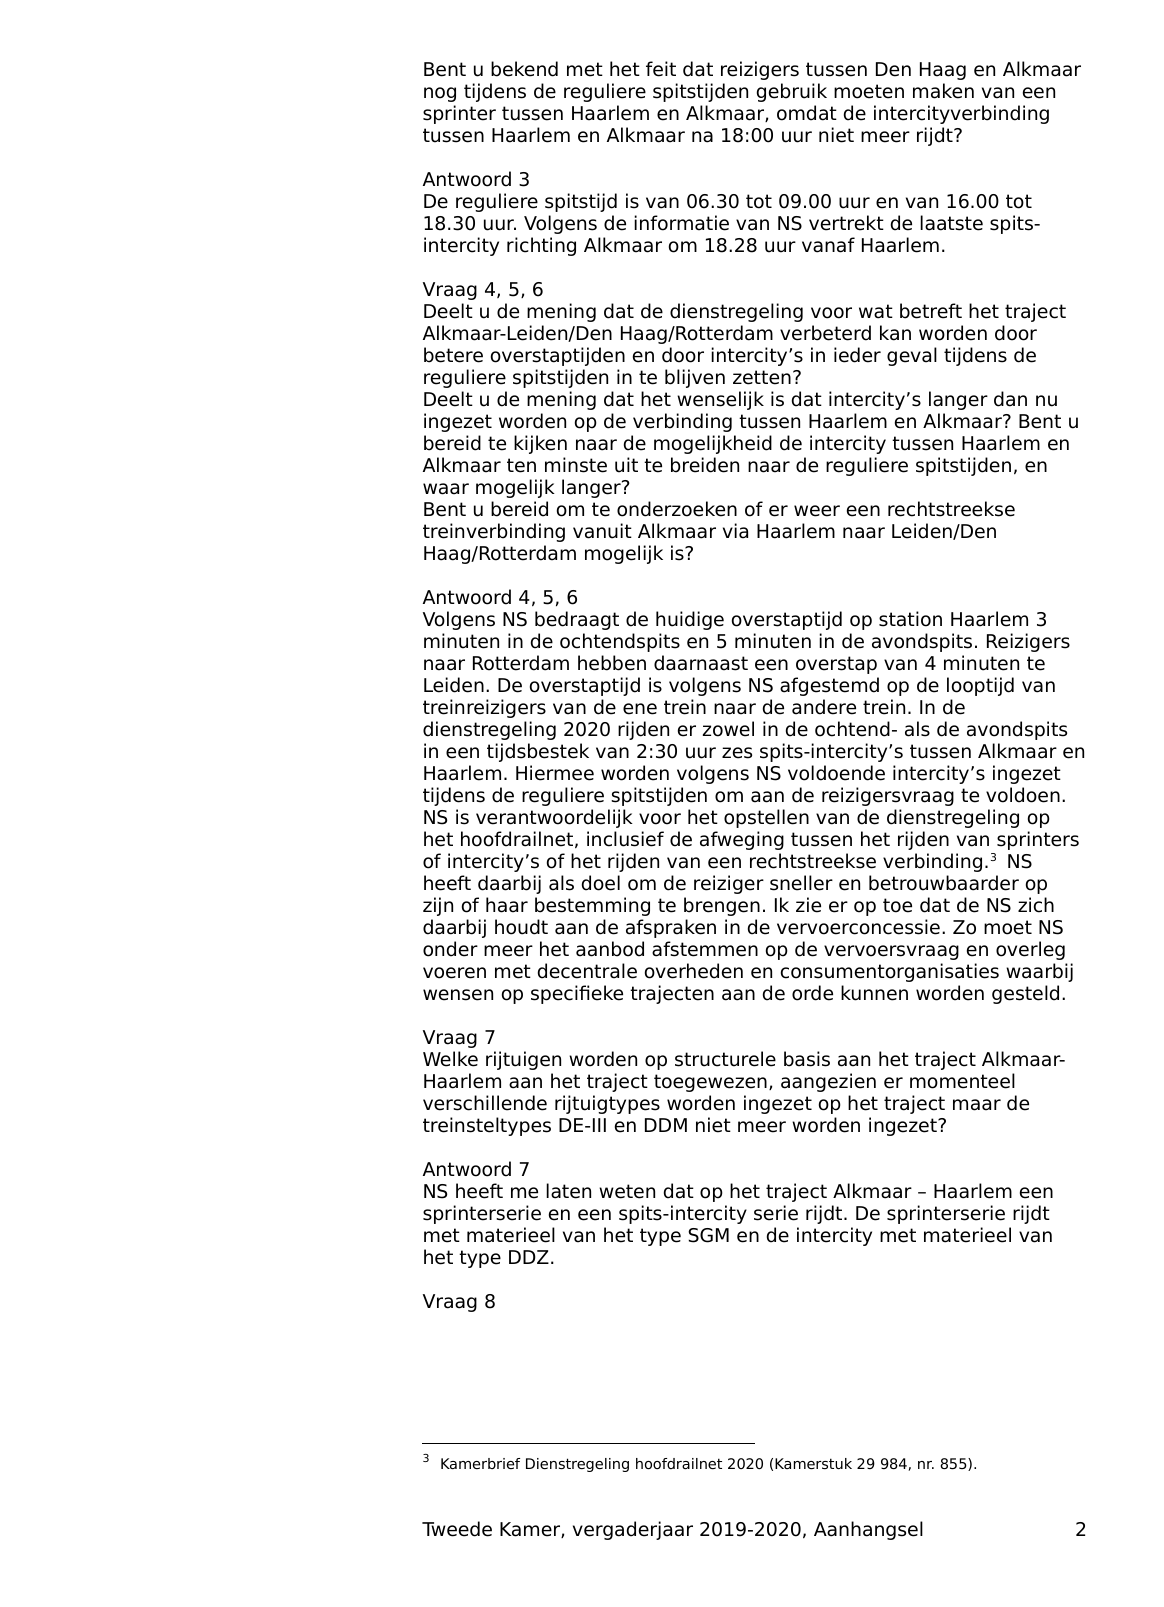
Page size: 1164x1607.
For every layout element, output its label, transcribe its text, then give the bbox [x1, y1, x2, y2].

text Antwoord 3 [422, 169, 1087, 191]
text Welke rijtuigen worden op structurele basis aan het traject Alkmaar-Haarlem aan het traject toegewezen, aangezien er momenteel verschillende rijtuigtypes worden ingezet op het traject maar de treinsteltypes DE-III en DDM niet meer worden ingezet? [422, 1049, 1087, 1137]
text Kamerbrief Dienstregeling hoofdrailnet 2020 (Kamerstuk 29 984, nr. 855). [422, 1452, 1087, 1474]
text Deelt u de mening dat het wenselijk is dat intercity’s langer dan nu ingezet worden op de verbinding tussen Haarlem en Alkmaar? Bent u bereid te kijken naar de mogelijkheid de intercity tussen Haarlem en Alkmaar ten minste uit te breiden naar de reguliere spitstijden, en waar mogelijk langer? [422, 389, 1087, 499]
text De reguliere spitstijd is van 06.30 tot 09.00 uur en van 16.00 tot 18.30 uur. Volgens de informatie van NS vertrekt de laatste spits-intercity richting Alkmaar om 18.28 uur vanaf Haarlem. [422, 191, 1087, 257]
text NS is verantwoordelijk voor het opstellen van de dienstregeling op het hoofdrailnet, inclusief de afweging tussen het rijden van sprinters of intercity’s of het rijden van een rechtstreekse verbinding. NS heeft daarbij als doel om de reiziger sneller en betrouwbaarder op zijn of haar bestemming te brengen. Ik zie er op toe dat de NS zich daarbij houdt aan de afspraken in de vervoerconcessie. Zo moet NS onder meer het aanbod afstemmen op de vervoersvraag en overleg voeren met decentrale overheden en consumentorganisaties waarbij wensen op specifieke trajecten aan de orde kunnen worden gesteld. [422, 807, 1087, 1005]
text Bent u bekend met het feit dat reizigers tussen Den Haag en Alkmaar nog tijdens de reguliere spitstijden gebruik moeten maken van een sprinter tussen Haarlem en Alkmaar, omdat de intercityverbinding tussen Haarlem en Alkmaar na 18:00 uur niet meer rijdt? [422, 59, 1087, 147]
text Deelt u de mening dat de dienstregeling voor wat betreft het traject Alkmaar-Leiden/Den Haag/Rotterdam verbeterd kan worden door betere overstaptijden en door intercity’s in ieder geval tijdens de reguliere spitstijden in te blijven zetten? [422, 301, 1087, 389]
text Antwoord 7 [422, 1159, 1087, 1181]
text Vraag 4, 5, 6 [422, 279, 1087, 301]
text Vraag 7 [422, 1027, 1087, 1049]
text Vraag 8 [422, 1291, 1087, 1313]
text Bent u bereid om te onderzoeken of er weer een rechtstreekse treinverbinding vanuit Alkmaar via Haarlem naar Leiden/Den Haag/Rotterdam mogelijk is? [422, 499, 1087, 565]
text Volgens NS bedraagt de huidige overstaptijd op station Haarlem 3 minuten in de ochtendspits en 5 minuten in de avondspits. Reizigers naar Rotterdam hebben daarnaast een overstap van 4 minuten te Leiden. De overstaptijd is volgens NS afgestemd op de looptijd van treinreizigers van de ene trein naar de andere trein. In de dienstregeling 2020 rijden er zowel in de ochtend- als de avondspits in een tijdsbestek van 2:30 uur zes spits-intercity’s tussen Alkmaar en Haarlem. Hiermee worden volgens NS voldoende intercity’s ingezet tijdens de reguliere spitstijden om aan de reizigersvraag te voldoen. [422, 609, 1087, 807]
text Antwoord 4, 5, 6 [422, 587, 1087, 609]
text NS heeft me laten weten dat op het traject Alkmaar – Haarlem een sprinterserie en een spits-intercity serie rijdt. De sprinterserie rijdt met materieel van het type SGM en de intercity met materieel van het type DDZ. [422, 1181, 1087, 1269]
